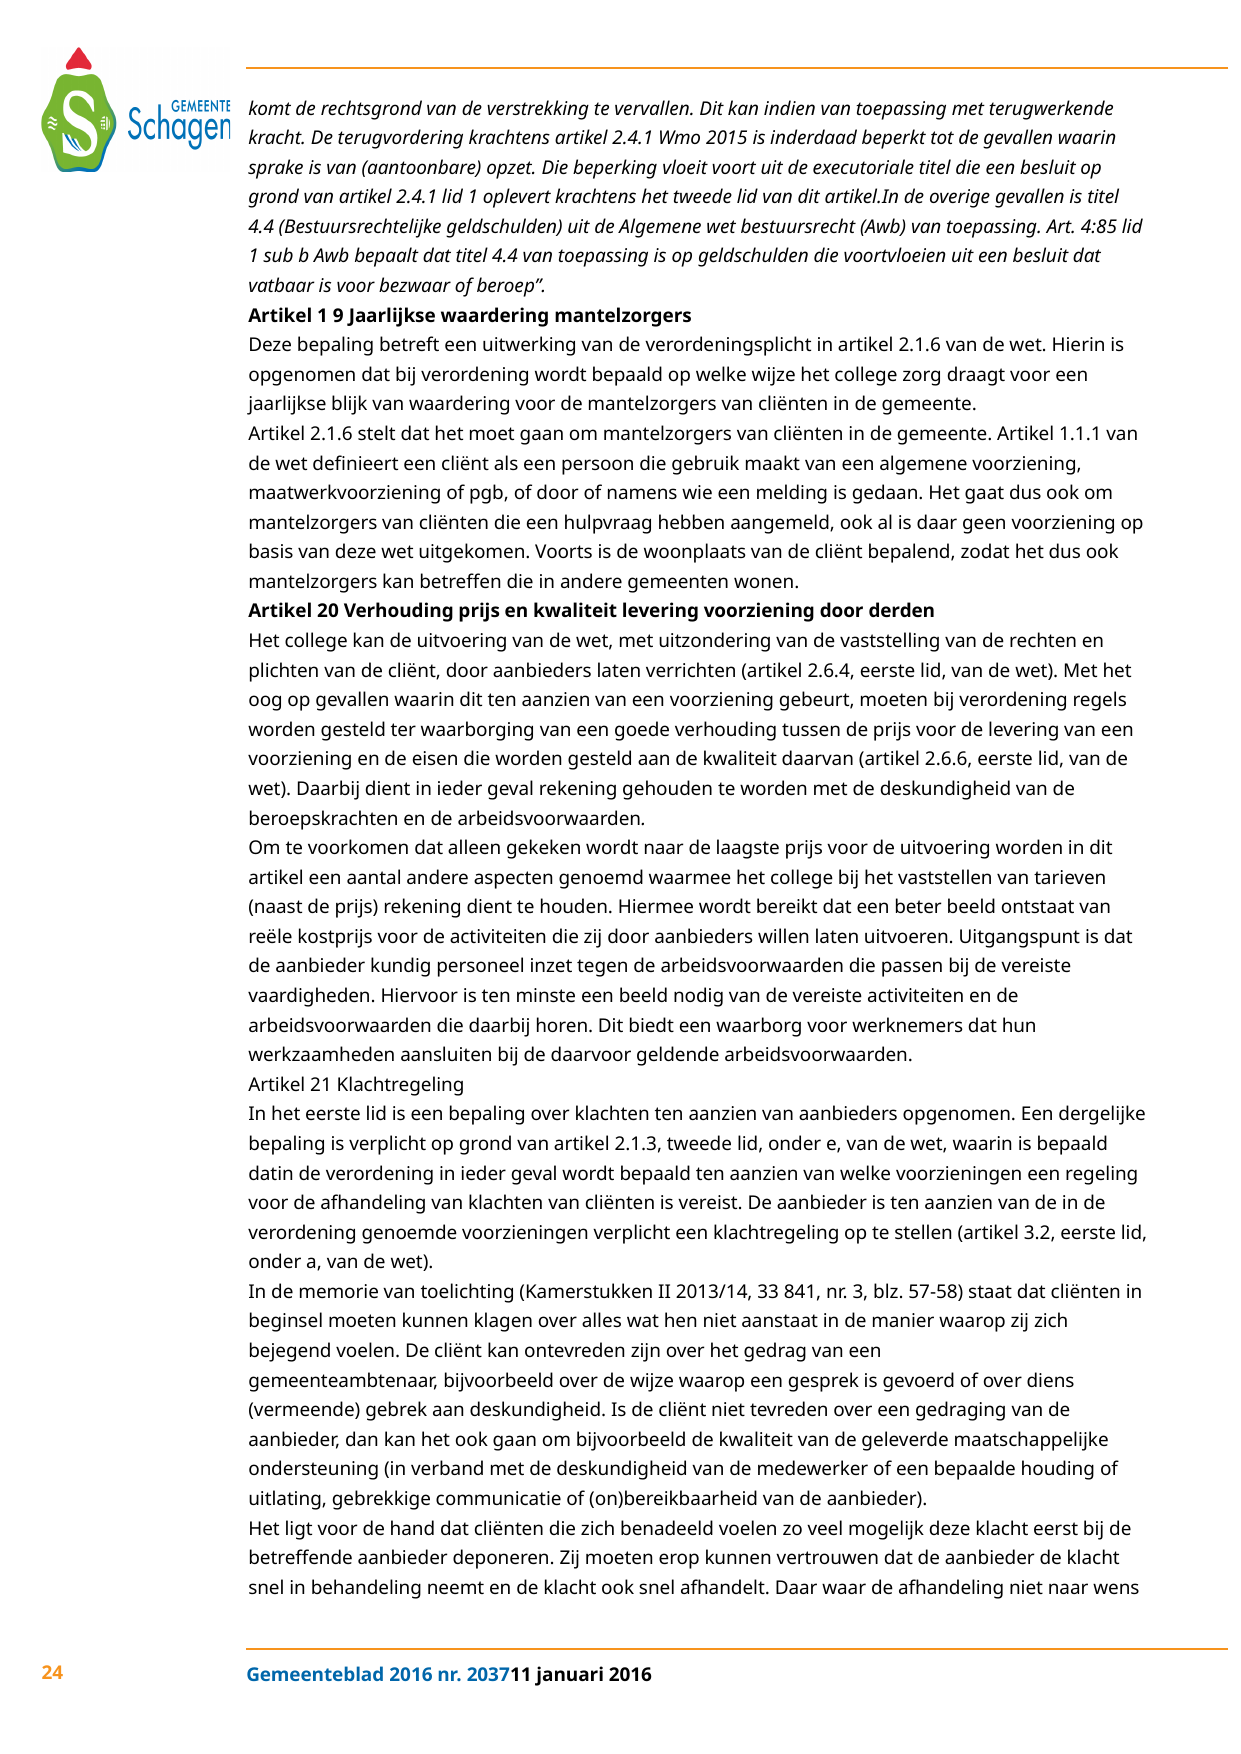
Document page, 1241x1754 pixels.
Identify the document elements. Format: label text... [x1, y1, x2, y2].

text In het eerste lid is een bepaling over klachten ten aanzien van aanbieders opgenomen. Een dergelijke bepaling is verplicht op grond van artikel 2.1.3, tweede lid, onder e, van de wet, waarin is bepaald datin de verordening in ieder geval wordt bepaald ten aanzien van welke voorzieningen een regeling voor de afhandeling van klachten van cliënten is vereist. De aanbieder is ten aanzien van de in de verordening genoemde voorzieningen verplicht een klachtregeling op te stellen (artikel 3.2, eerste lid, onder a, van de wet). [248, 1101, 1152, 1274]
text Het college kan de uitvoering van de wet, met uitzondering van de vaststelling van de rechten en plichten van de cliënt, door aanbieders laten verrichten (artikel 2.6.4, eerste lid, van de wet). Met het oog op gevallen waarin dit ten aanzien van een voorziening gebeurt, moeten bij verordening regels worden gesteld ter waarborging van een goede verhouding tussen de prijs voor de levering van een voorziening en de eisen die worden gesteld aan de kwaliteit daarvan (artikel 2.6.6, eerste lid, van de wet). Daarbij dient in ieder geval rekening gehouden te worden met de deskundigheid van de beroepskrachten en de arbeidsvoorwaarden. [248, 627, 1152, 831]
text Artikel 2.1.6 stelt dat het moet gaan om mantelzorgers van cliënten in de gemeente. Artikel 1.1.1 van de wet definieert een cliënt als een persoon die gebruik maakt van een algemene voorziening, maatwerkvoorziening of pgb, of door of namens wie een melding is gedaan. Het gaat dus ook om mantelzorgers van cliënten die een hulpvraag hebben aangemeld, ook al is daar geen voorziening op basis van deze wet uitgekomen. Voorts is de woonplaats van de cliënt bepalend, zodat het dus ook mantelzorgers kan betreffen die in andere gemeenten wonen. [248, 420, 1152, 594]
text Artikel 21 Klachtregeling [248, 1071, 1152, 1097]
text Artikel 20 Verhouding prijs en kwaliteit levering voorziening door derden [248, 598, 1152, 623]
text Om te voorkomen dat alleen gekeken wordt naar de laagste prijs voor de uitvoering worden in dit artikel een aantal andere aspecten genoemd waarmee het college bij het vaststellen van tarieven (naast de prijs) rekening dient te houden. Hiermee wordt bereikt dat een beter beeld ontstaat van reële kostprijs voor de activiteiten die zij door aanbieders willen laten uitvoeren. Uitgangspunt is dat de aanbieder kundig personeel inzet tegen de arbeidsvoorwaarden die passen bij de vereiste vaardigheden. Hiervoor is ten minste een beeld nodig van de vereiste activiteiten en de arbeidsvoorwaarden die daarbij horen. Dit biedt een waarborg voor werknemers dat hun werkzaamheden aansluiten bij de daarvoor geldende arbeidsvoorwaarden. [248, 834, 1152, 1067]
text Het ligt voor de hand dat cliënten die zich benadeeld voelen zo veel mogelijk deze klacht eerst bij de betreffende aanbieder deponeren. Zij moeten erop kunnen vertrouwen dat de aanbieder de klacht snel in behandeling neemt en de klacht ook snel afhandelt. Daar waar de afhandeling niet naar wens [248, 1515, 1152, 1600]
text Artikel 1 9 Jaarlijkse waardering mantelzorgers [248, 302, 1152, 328]
picture [41, 47, 231, 172]
text komt de rechtsgrond van de verstrekking te vervallen. Dit kan indien van toepassing met terugwerkende kracht. De terugvordering krachtens artikel 2.4.1 Wmo 2015 is inderdaad beperkt tot de gevallen waarin sprake is van (aantoonbare) opzet. Die beperking vloeit voort uit de executoriale titel die een besluit op grond van artikel 2.4.1 lid 1 oplevert krachtens het tweede lid van dit artikel.In de overige gevallen is titel 4.4 (Bestuursrechtelijke geldschulden) uit de Algemene wet bestuursrecht (Awb) van toepassing. Art. 4:85 lid 1 sub b Awb bepaalt dat titel 4.4 van toepassing is op geldschulden die voortvloeien uit een besluit dat vatbaar is voor bezwaar of beroep”. [248, 95, 1152, 298]
text Deze bepaling betreft een uitwerking van de verordeningsplicht in artikel 2.1.6 van de wet. Hierin is opgenomen dat bij verordening wordt bepaald op welke wijze het college zorg draagt voor een jaarlijkse blijk van waardering voor de mantelzorgers van cliënten in de gemeente. [248, 331, 1152, 416]
text In de memorie van toelichting (Kamerstukken II 2013/14, 33 841, nr. 3, blz. 57-58) staat dat cliënten in beginsel moeten kunnen klagen over alles wat hen niet aanstaat in de manier waarop zij zich bejegend voelen. De cliënt kan ontevreden zijn over het gedrag van een gemeenteambtenaar, bijvoorbeeld over de wijze waarop een gesprek is gevoerd of over diens (vermeende) gebrek aan deskundigheid. Is de cliënt niet tevreden over een gedraging van de aanbieder, dan kan het ook gaan om bijvoorbeeld de kwaliteit van de geleverde maatschappelijke ondersteuning (in verband met de deskundigheid van de medewerker of een bepaalde houding of uitlating, gebrekkige communicatie of (on)bereikbaarheid van de aanbieder). [248, 1278, 1152, 1511]
